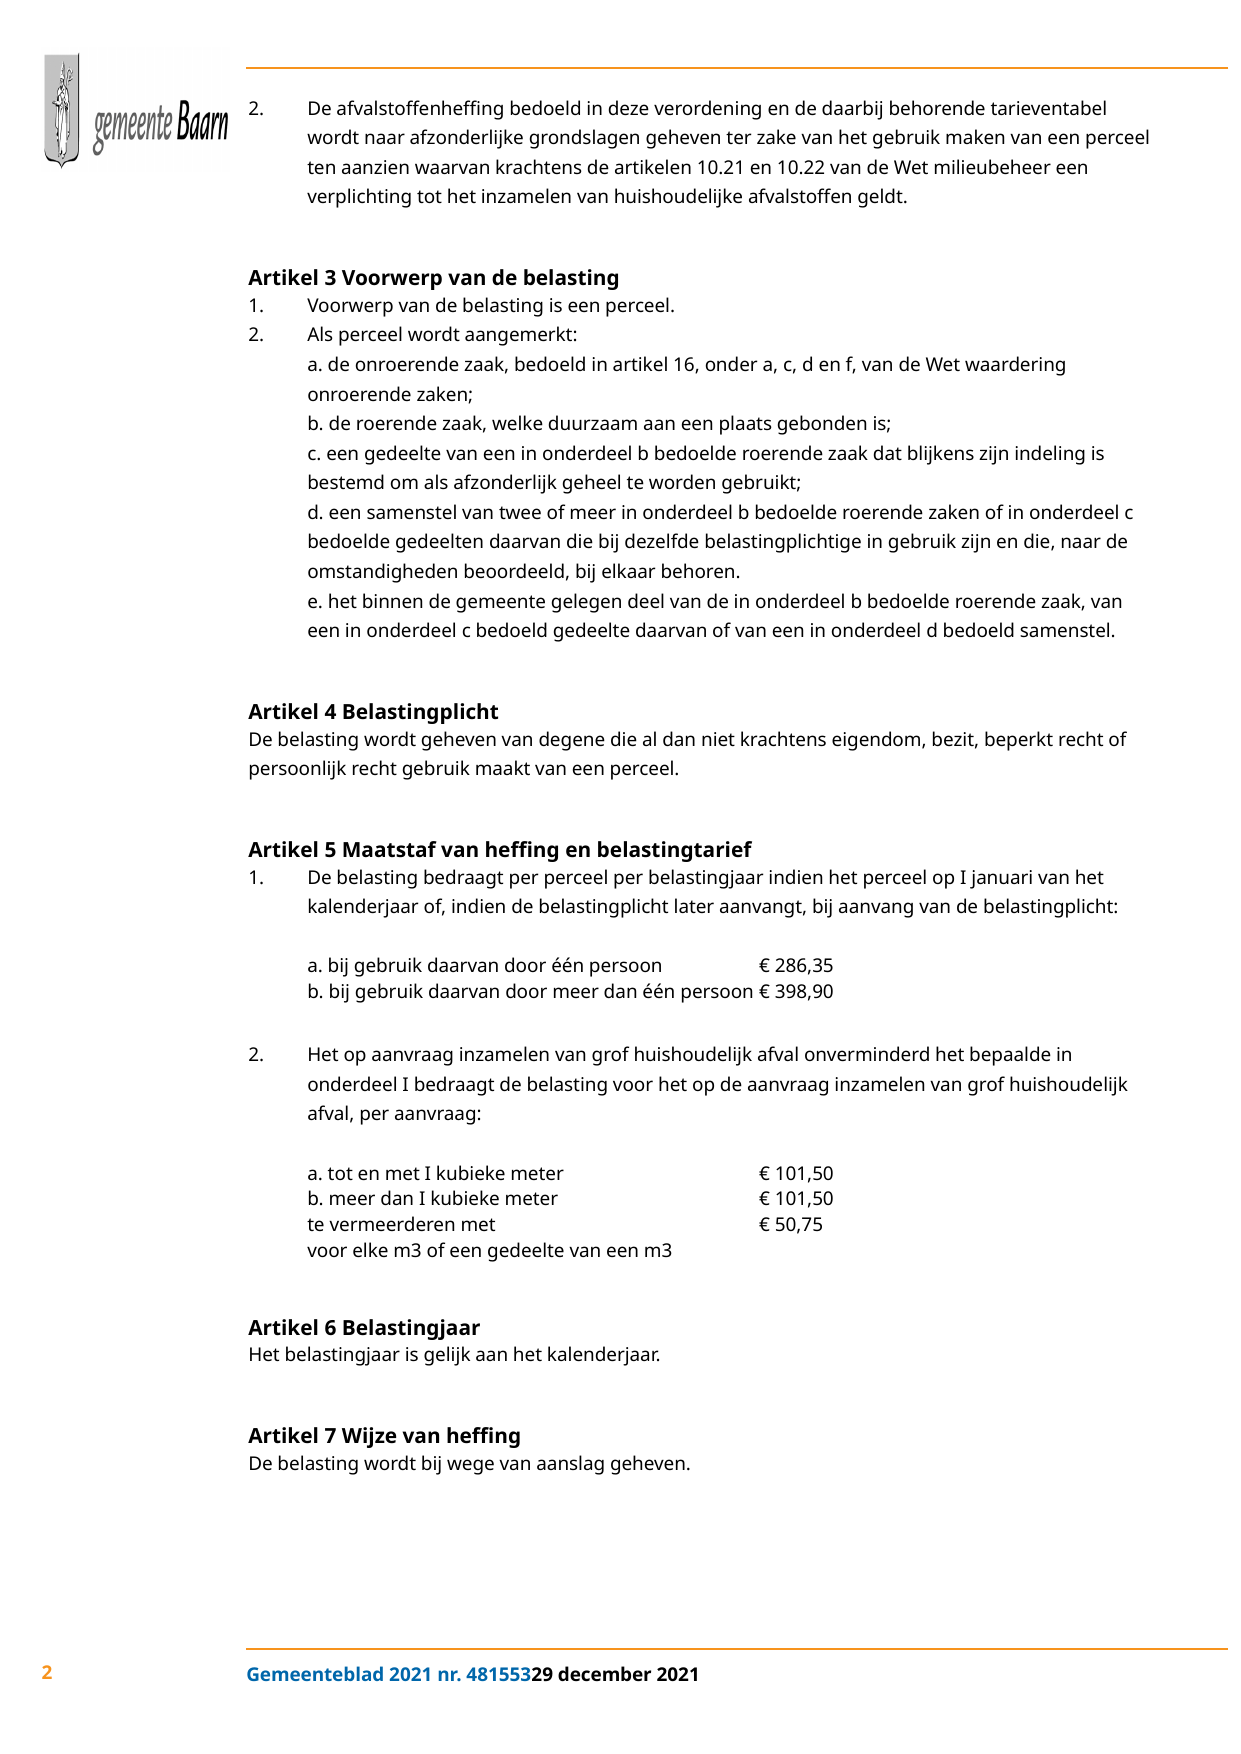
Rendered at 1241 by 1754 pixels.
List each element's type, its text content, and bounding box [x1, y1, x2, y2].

table_cell € 50,75 [759, 1211, 1211, 1237]
text De belasting wordt geheven van degene die al dan niet krachtens eigendom, bezit, beperkt recht of persoonlijk recht gebruik maakt van een perceel. [248, 726, 1152, 781]
list De belasting bedraagt per perceel per belastingjaar indien het perceel op I januari van het kalenderjaar of, indien de belastingplicht later aanvangt, bij aanvang van de belastingplicht: [248, 864, 1152, 919]
text Artikel 3 Voorwerp van de belasting [248, 263, 1152, 292]
table_cell [759, 1237, 1211, 1263]
table_cell voor elke m3 of een gedeelte van een m3 [307, 1237, 759, 1263]
table_header € 101,50 [759, 1160, 1211, 1185]
list b. de roerende zaak, welke duurzaam aan een plaats gebonden is; [248, 410, 1152, 436]
table_header a. bij gebruik daarvan door één persoon [307, 953, 759, 978]
table_cell b. bij gebruik daarvan door meer dan één persoon [307, 979, 759, 1004]
list c. een gedeelte van een in onderdeel b bedoelde roerende zaak dat blijkens zijn indeling is bestemd om als afzonderlijk geheel te worden gebruikt; [248, 440, 1152, 495]
text De belasting wordt bij wege van aanslag geheven. [248, 1450, 1152, 1476]
list De afvalstoffenheffing bedoeld in deze verordening en de daarbij behorende tarieventabel wordt naar afzonderlijke grondslagen geheven ter zake van het gebruik maken van een perceel ten aanzien waarvan krachtens de artikelen 10.21 en 10.22 van de Wet milieubeheer een verplichting tot het inzamelen van huishoudelijke afvalstoffen geldt. [248, 95, 1152, 209]
list Voorwerp van de belasting is een perceel. [248, 292, 1152, 318]
table_cell € 398,90 [759, 979, 1211, 1004]
table_cell b. meer dan I kubieke meter [307, 1185, 759, 1211]
text Artikel 7 Wijze van heffing [248, 1422, 1152, 1450]
list e. het binnen de gemeente gelegen deel van de in onderdeel b bedoelde roerende zaak, van een in onderdeel c bedoeld gedeelte daarvan of van een in onderdeel d bedoeld samenstel. [248, 588, 1152, 643]
list a. de onroerende zaak, bedoeld in artikel 16, onder a, c, d en f, van de Wet waardering onroerende zaken; [248, 351, 1152, 406]
list Het op aanvraag inzamelen van grof huishoudelijk afval onverminderd het bepaalde in onderdeel I bedraagt de belasting voor het op de aanvraag inzamelen van grof huishoudelijk afval, per aanvraag: [248, 1041, 1152, 1126]
text Artikel 6 Belastingjaar [248, 1313, 1152, 1342]
table_cell te vermeerderen met [307, 1211, 759, 1237]
text Artikel 4 Belastingplicht [248, 697, 1152, 726]
table_header € 286,35 [759, 953, 1211, 978]
table_cell € 101,50 [759, 1185, 1211, 1211]
text Het belastingjaar is gelijk aan het kalenderjaar. [248, 1342, 1152, 1367]
text Artikel 5 Maatstaf van heffing en belastingtarief [248, 835, 1152, 864]
picture [41, 47, 231, 172]
list d. een samenstel van twee of meer in onderdeel b bedoelde roerende zaken of in onderdeel c bedoelde gedeelten daarvan die bij dezelfde belastingplichtige in gebruik zijn en die, naar de omstandigheden beoordeeld, bij elkaar behoren. [248, 499, 1152, 584]
table_header a. tot en met I kubieke meter [307, 1160, 759, 1185]
list Als perceel wordt aangemerkt: [248, 322, 1152, 347]
